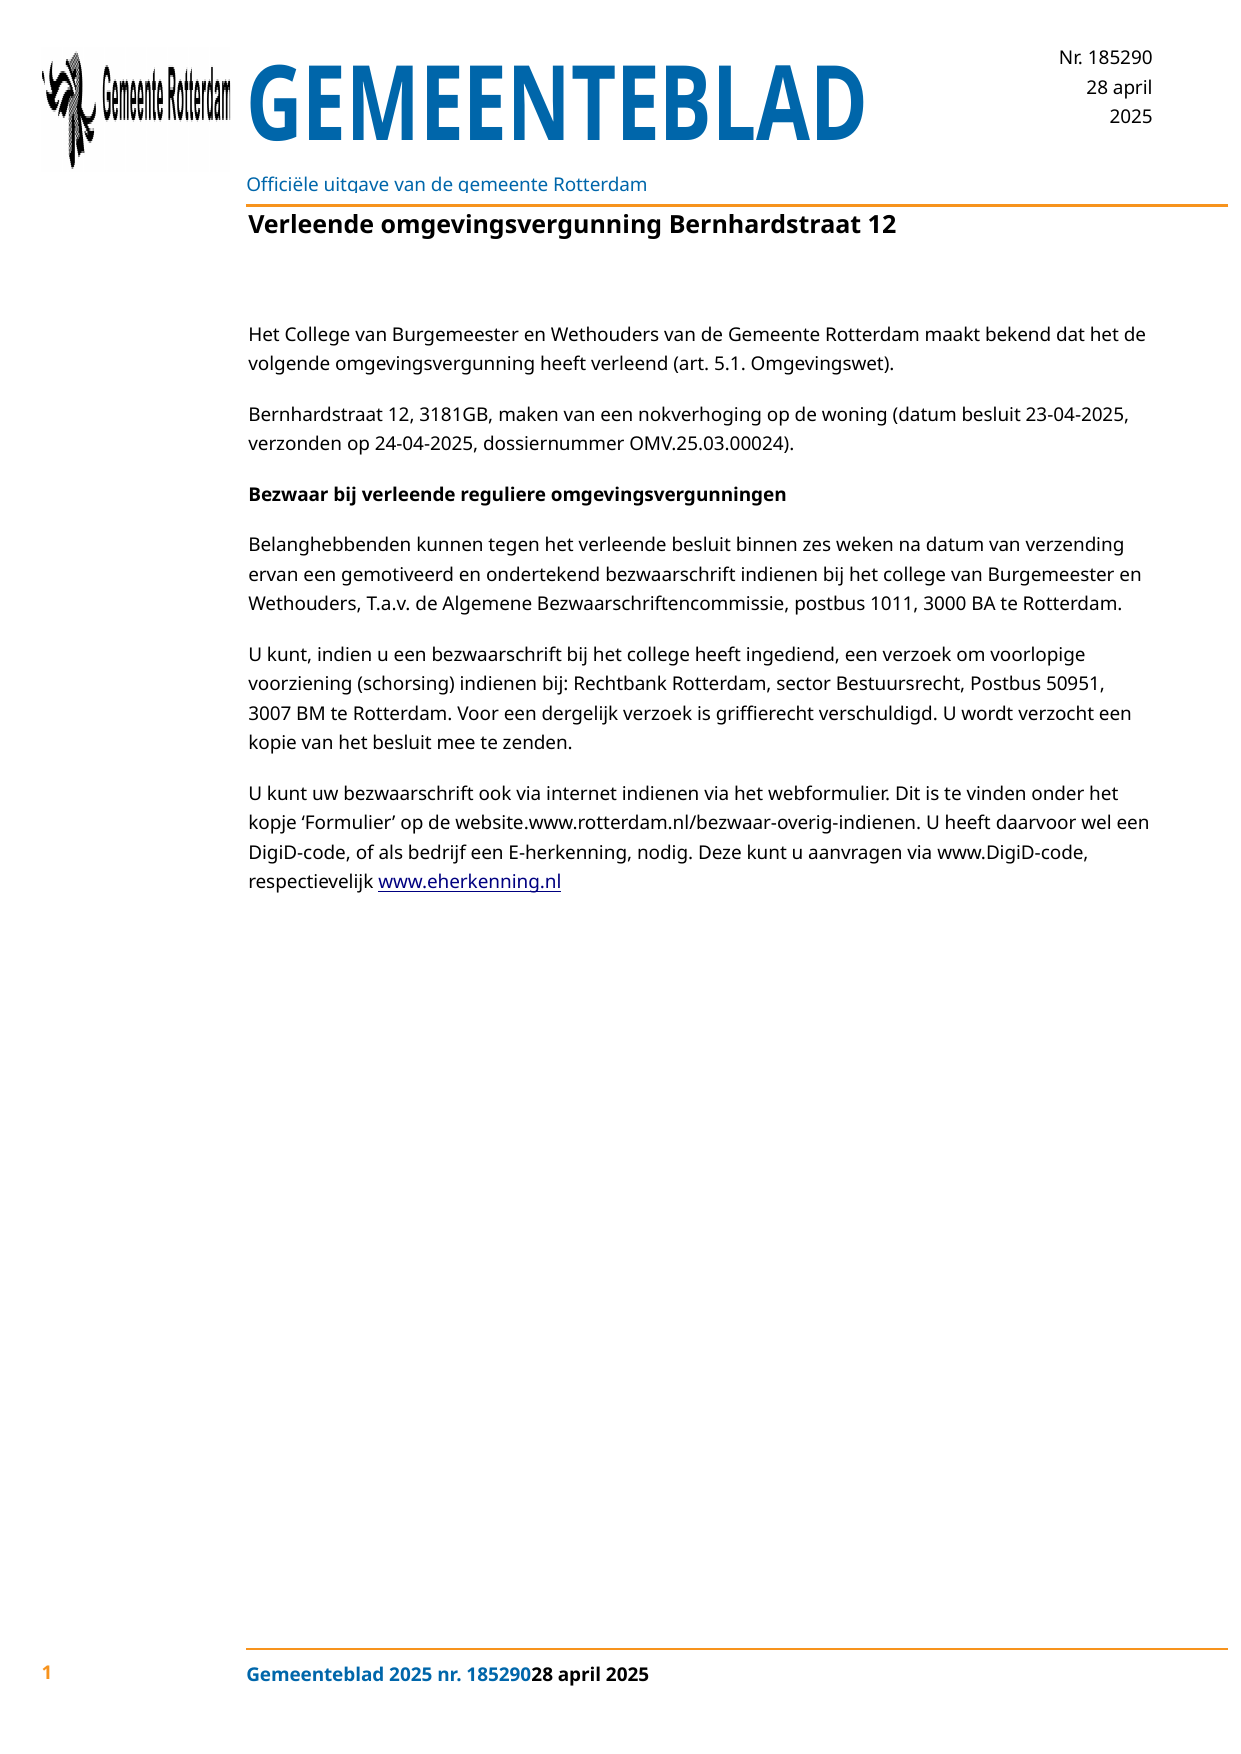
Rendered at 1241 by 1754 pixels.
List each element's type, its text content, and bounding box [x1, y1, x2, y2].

picture [41, 47, 231, 172]
text Bezwaar bij verleende reguliere omgevingsvergunningen [248, 481, 1152, 506]
text Bernhardstraat 12, 3181GB, maken van een nokverhoging op de woning (datum besluit 23-04-2025, verzonden op 24-04-2025, dossiernummer OMV.25.03.00024). [248, 401, 1152, 456]
text Belanghebbenden kunnen tegen het verleende besluit binnen zes weken na datum van verzending ervan een gemotiveerd en ondertekend bezwaarschrift indienen bij het college van Burgemeester en Wethouders, T.a.v. de Algemene Bezwaarschriftencommissie, postbus 1011, 3000 BA te Rotterdam. [248, 531, 1152, 616]
text Het College van Burgemeester en Wethouders van de Gemeente Rotterdam maakt bekend dat het de volgende omgevingsvergunning heeft verleend (art. 5.1. Omgevingswet). [248, 321, 1152, 376]
text U kunt uw bezwaarschrift ook via internet indienen via het webformulier. Dit is te vinden onder het kopje ‘Formulier’ op de website.www.rotterdam.nl/bezwaar-overig-indienen. U heeft daarvoor wel een DigiD-code, of als bedrijf een E-herkenning, nodig. Deze kunt u aanvragen via www.DigiD-code, respectievelijk www.eherkenning.nl [248, 780, 1152, 894]
text Verleende omgevingsvergunning Bernhardstraat 12 [248, 207, 1152, 241]
text U kunt, indien u een bezwaarschrift bij het college heeft ingediend, een verzoek om voorlopige voorziening (schorsing) indienen bij: Rechtbank Rotterdam, sector Bestuursrecht, Postbus 50951, 3007 BM te Rotterdam. Voor een dergelijk verzoek is griffierecht verschuldigd. U wordt verzocht een kopie van het besluit mee te zenden. [248, 641, 1152, 755]
